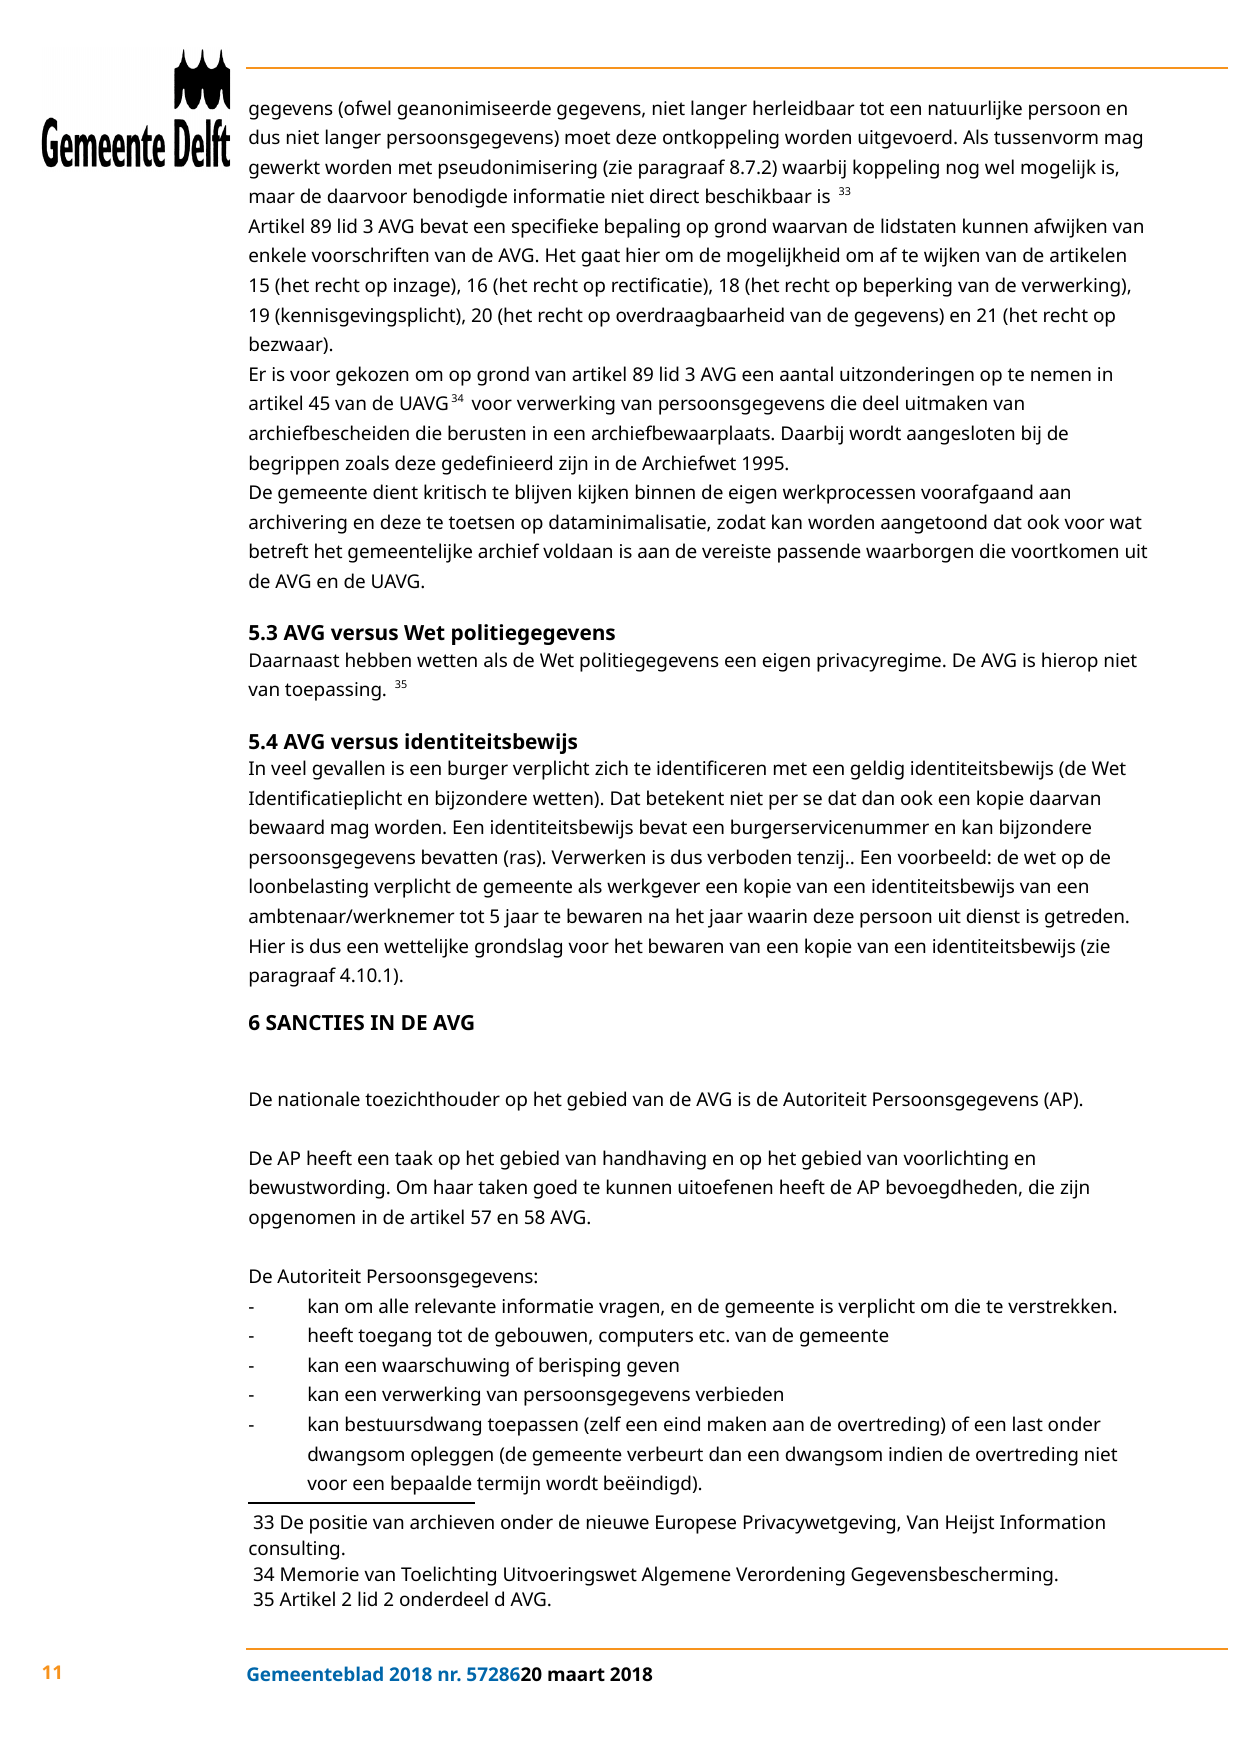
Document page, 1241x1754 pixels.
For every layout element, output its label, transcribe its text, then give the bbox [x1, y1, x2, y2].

list kan om alle relevante informatie vragen, en de gemeente is verplicht om die te verstrekken. [248, 1293, 1152, 1319]
list heeft toegang tot de gebouwen, computers etc. van de gemeente [248, 1322, 1152, 1348]
text 5.3 AVG versus Wet politiegegevens [248, 618, 1152, 647]
text Artikel 89 lid 3 AVG bevat een specifieke bepaling op grond waarvan de lidstaten kunnen afwijken van enkele voorschriften van de AVG. Het gaat hier om de mogelijkheid om af te wijken van de artikelen 15 (het recht op inzage), 16 (het recht op rectificatie), 18 (het recht op beperking van de verwerking), 19 (kennisgevingsplicht), 20 (het recht op overdraagbaarheid van de gegevens) en 21 (het recht op bezwaar). [248, 213, 1152, 357]
text Memorie van Toelichting Uitvoeringswet Algemene Verordening Gegevensbescherming. [248, 1561, 1152, 1586]
text Daarnaast hebben wetten als de Wet politiegegevens een eigen privacyregime. De AVG is hierop niet van toepassing. [248, 647, 1152, 702]
list kan een waarschuwing of berisping geven [248, 1352, 1152, 1378]
text gegevens (ofwel geanonimiseerde gegevens, niet langer herleidbaar tot een natuurlijke persoon en dus niet langer persoonsgegevens) moet deze ontkoppeling worden uitgevoerd. Als tussenvorm mag gewerkt worden met pseudonimisering (zie paragraaf 8.7.2) waarbij koppeling nog wel mogelijk is, maar de daarvoor benodigde informatie niet direct beschikbaar is [248, 95, 1152, 209]
text De positie van archieven onder de nieuwe Europese Privacywetgeving, Van Heijst Information consulting. [248, 1509, 1152, 1561]
text Artikel 2 lid 2 onderdeel d AVG. [248, 1586, 1152, 1612]
text 5.4 AVG versus identiteitsbewijs [248, 727, 1152, 755]
text De Autoriteit Persoonsgegevens: [248, 1263, 1152, 1289]
text De nationale toezichthouder op het gebied van de AVG is de Autoriteit Persoonsgegevens (AP). [248, 1086, 1152, 1112]
text In veel gevallen is een burger verplicht zich te identificeren met een geldig identiteitsbewijs (de Wet Identificatieplicht en bijzondere wetten). Dat betekent niet per se dat dan ook een kopie daarvan bewaard mag worden. Een identiteitsbewijs bevat een burgerservicenummer en kan bijzondere persoonsgegevens bevatten (ras). Verwerken is dus verboden tenzij.. Een voorbeeld: de wet op de loonbelasting verplicht de gemeente als werkgever een kopie van een identiteitsbewijs van een ambtenaar/werknemer tot 5 jaar te bewaren na het jaar waarin deze persoon uit dienst is getreden. Hier is dus een wettelijke grondslag voor het bewaren van een kopie van een identiteitsbewijs (zie paragraaf 4.10.1). [248, 755, 1152, 988]
text Er is voor gekozen om op grond van artikel 89 lid 3 AVG een aantal uitzonderingen op te nemen in artikel 45 van de UAVG voor verwerking van persoonsgegevens die deel uitmaken van archiefbescheiden die berusten in een archiefbewaarplaats. Daarbij wordt aangesloten bij de begrippen zoals deze gedefinieerd zijn in de Archiefwet 1995. [248, 361, 1152, 476]
picture [41, 47, 231, 172]
list kan een verwerking van persoonsgegevens verbieden [248, 1382, 1152, 1407]
text 6 SANCTIES IN DE AVG [248, 1008, 1152, 1037]
text De AP heeft een taak op het gebied van handhaving en op het gebied van voorlichting en bewustwording. Om haar taken goed te kunnen uitoefenen heeft de AP bevoegdheden, die zijn opgenomen in de artikel 57 en 58 AVG. [248, 1145, 1152, 1230]
list kan bestuursdwang toepassen (zelf een eind maken aan de overtreding) of een last onder dwangsom opleggen (de gemeente verbeurt dan een dwangsom indien de overtreding niet voor een bepaalde termijn wordt beëindigd). [248, 1411, 1152, 1496]
text De gemeente dient kritisch te blijven kijken binnen de eigen werkprocessen voorafgaand aan archivering en deze te toetsen op dataminimalisatie, zodat kan worden aangetoond dat ook voor wat betreft het gemeentelijke archief voldaan is aan de vereiste passende waarborgen die voortkomen uit de AVG en de UAVG. [248, 479, 1152, 594]
